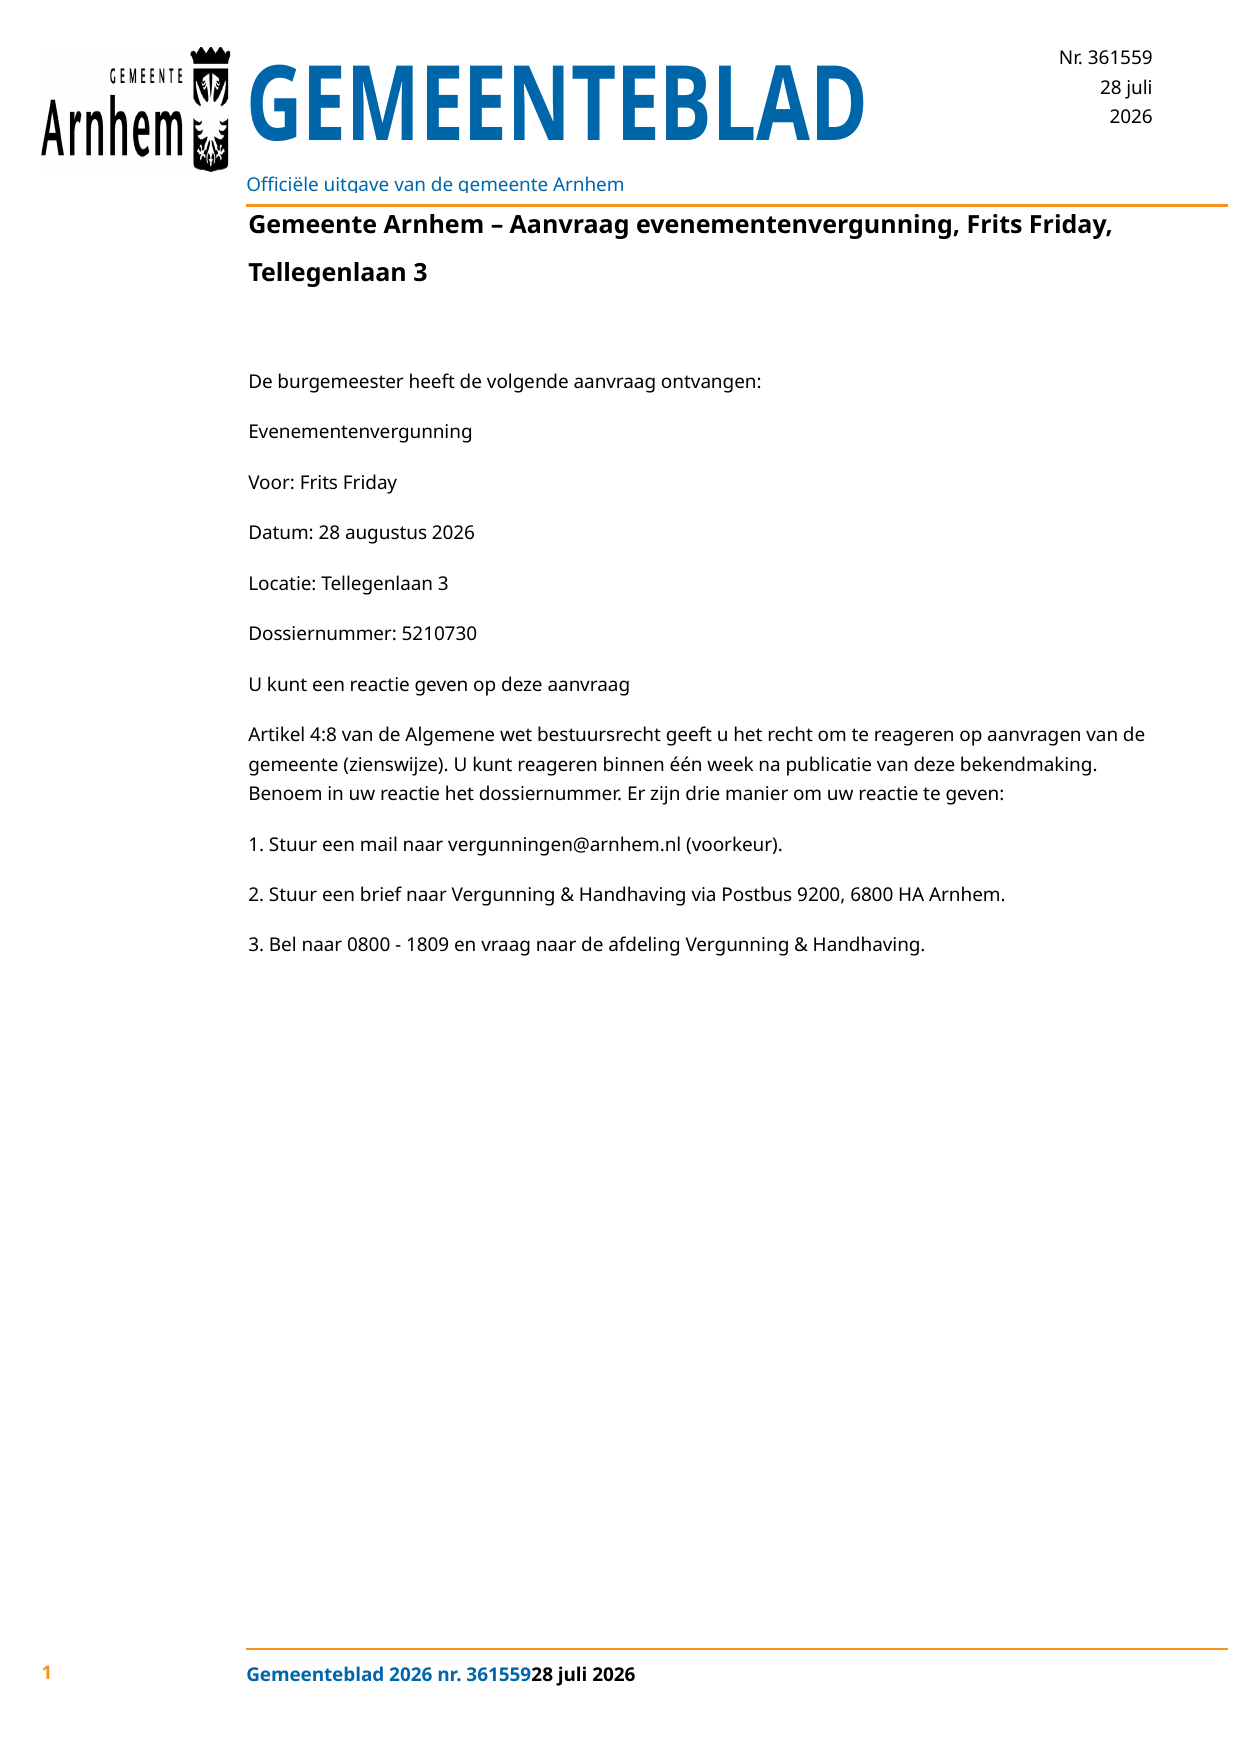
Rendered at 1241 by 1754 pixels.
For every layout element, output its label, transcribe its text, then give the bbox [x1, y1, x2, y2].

text Voor: Frits Friday [248, 469, 1152, 495]
text 2. Stuur een brief naar Vergunning & Handhaving via Postbus 9200, 6800 HA Arnhem. [248, 881, 1152, 907]
text 3. Bel naar 0800 - 1809 en vraag naar de afdeling Vergunning & Handhaving. [248, 932, 1152, 957]
text U kunt een reactie geven op deze aanvraag [248, 671, 1152, 697]
text De burgemeester heeft de volgende aanvraag ontvangen: [248, 368, 1152, 394]
text Evenementenvergunning [248, 419, 1152, 444]
text Locatie: Tellegenlaan 3 [248, 570, 1152, 596]
picture [41, 47, 231, 172]
text Gemeente Arnhem – Aanvraag evenementenvergunning, Frits Friday, Tellegenlaan 3 [248, 207, 1152, 288]
text Artikel 4:8 van de Algemene wet bestuursrecht geeft u het recht om te reageren op aanvragen van de gemeente (zienswijze). U kunt reageren binnen één week na publicatie van deze bekendmaking. Benoem in uw reactie het dossiernummer. Er zijn drie manier om uw reactie te geven: [248, 721, 1152, 806]
text Dossiernummer: 5210730 [248, 620, 1152, 646]
text Datum: 28 augustus 2026 [248, 519, 1152, 545]
text 1. Stuur een mail naar vergunningen@arnhem.nl (voorkeur). [248, 831, 1152, 857]
